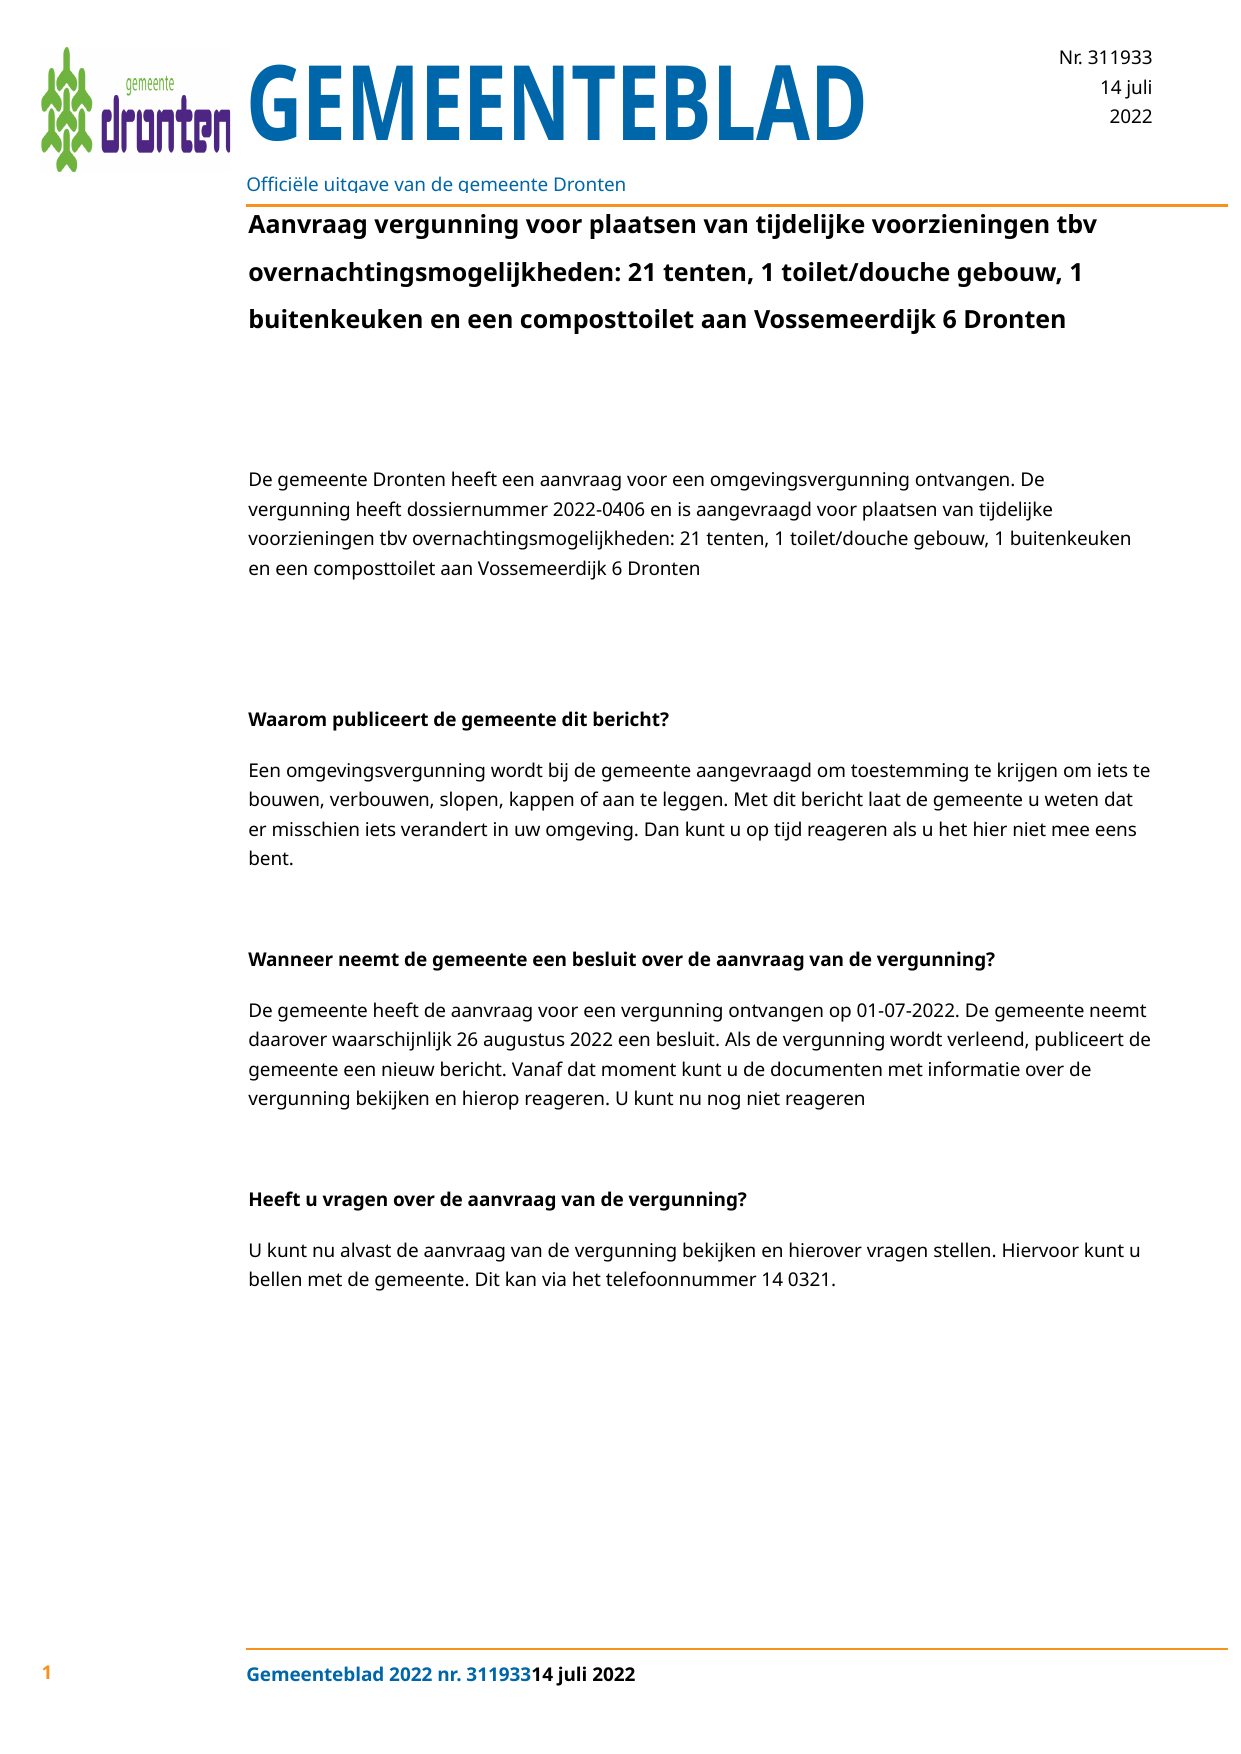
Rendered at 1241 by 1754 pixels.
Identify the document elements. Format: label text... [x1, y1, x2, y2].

text Waarom publiceert de gemeente dit bericht? [248, 706, 1152, 732]
text Een omgevingsvergunning wordt bij de gemeente aangevraagd om toestemming te krijgen om iets te bouwen, verbouwen, slopen, kappen of aan te leggen. Met dit bericht laat de gemeente u weten dat er misschien iets verandert in uw omgeving. Dan kunt u op tijd reageren als u het hier niet mee eens bent. [248, 757, 1152, 871]
text Wanneer neemt de gemeente een besluit over de aanvraag van de vergunning? [248, 946, 1152, 972]
text Aanvraag vergunning voor plaatsen van tijdelijke voorzieningen tbv overnachtingsmogelijkheden: 21 tenten, 1 toilet/douche gebouw, 1 buitenkeuken en een composttoilet aan Vossemeerdijk 6 Dronten [248, 207, 1152, 336]
text U kunt nu alvast de aanvraag van de vergunning bekijken en hierover vragen stellen. Hiervoor kunt u bellen met de gemeente. Dit kan via het telefoonnummer 14 0321. [248, 1237, 1152, 1292]
text Heeft u vragen over de aanvraag van de vergunning? [248, 1186, 1152, 1212]
text De gemeente Dronten heeft een aanvraag voor een omgevingsvergunning ontvangen. De vergunning heeft dossiernummer 2022-0406 en is aangevraagd voor plaatsen van tijdelijke voorzieningen tbv overnachtingsmogelijkheden: 21 tenten, 1 toilet/douche gebouw, 1 buitenkeuken en een composttoilet aan Vossemeerdijk 6 Dronten [248, 466, 1152, 581]
picture [41, 47, 231, 172]
text De gemeente heeft de aanvraag voor een vergunning ontvangen op 01-07-2022. De gemeente neemt daarover waarschijnlijk 26 augustus 2022 een besluit. Als de vergunning wordt verleend, publiceert de gemeente een nieuw bericht. Vanaf dat moment kunt u de documenten met informatie over de vergunning bekijken en hierop reageren. U kunt nu nog niet reageren [248, 997, 1152, 1111]
